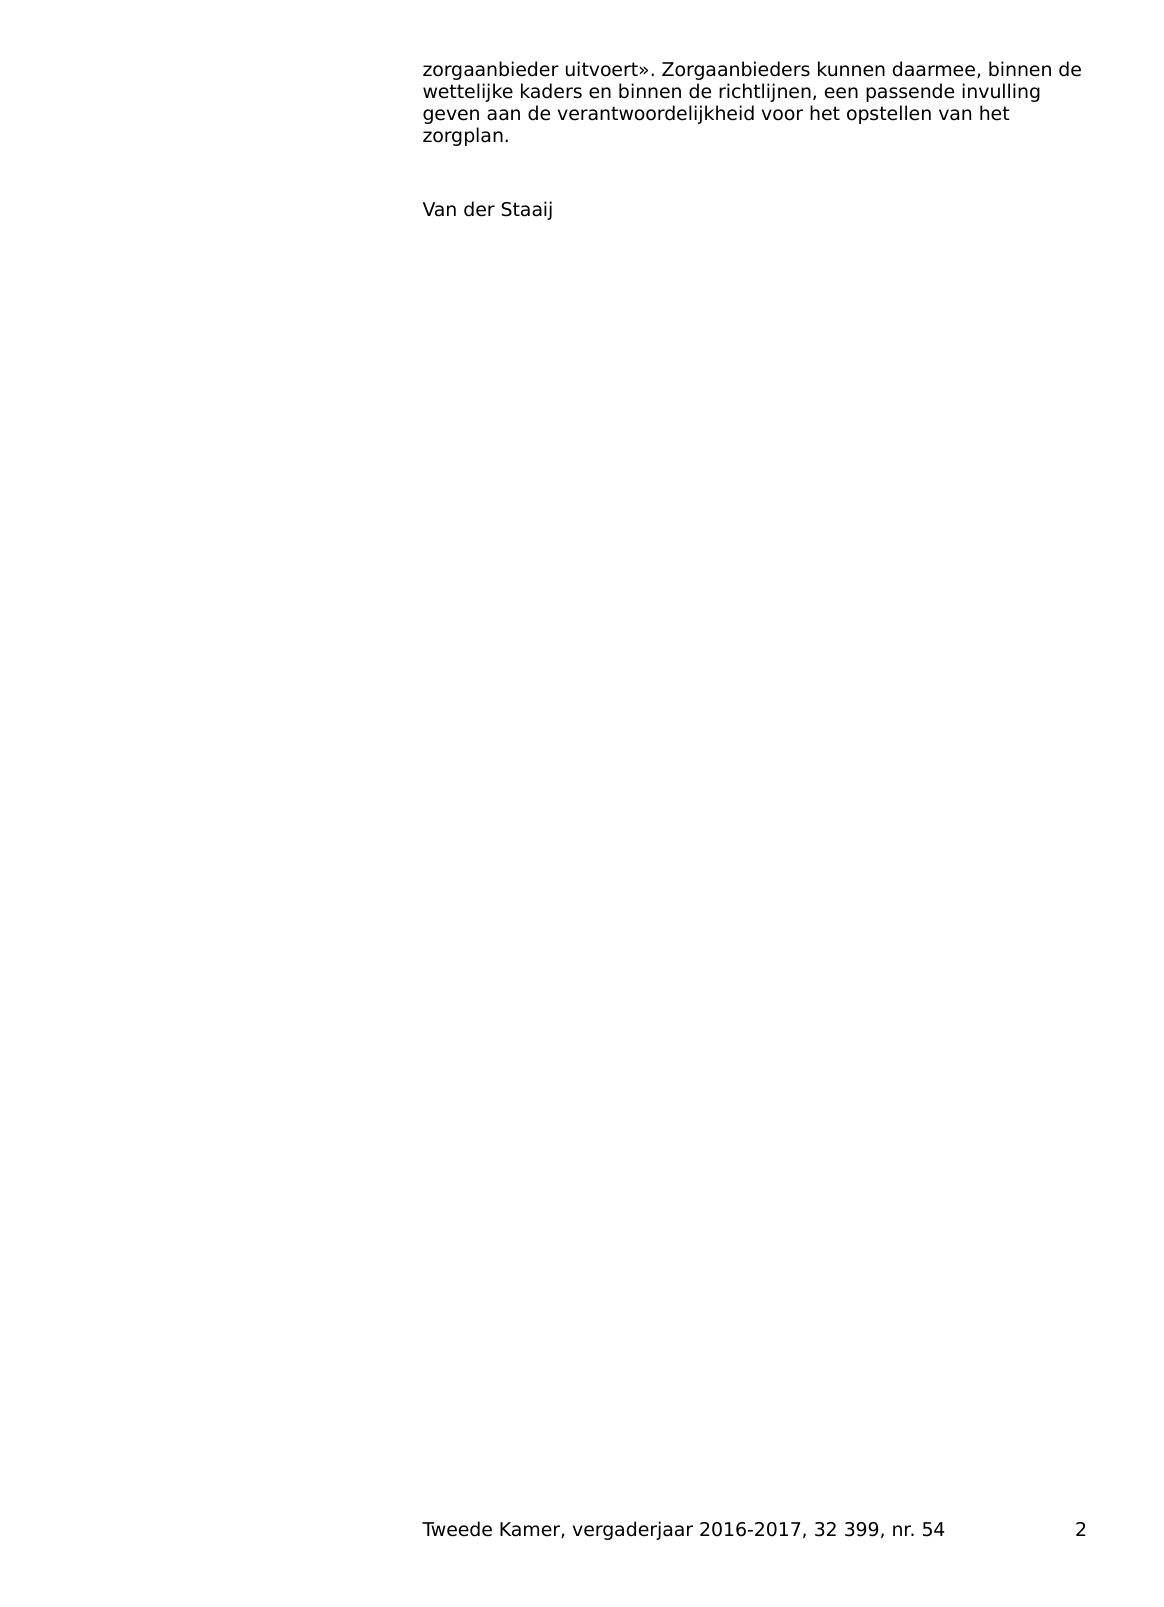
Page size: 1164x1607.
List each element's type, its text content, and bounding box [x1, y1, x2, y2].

text zorgaanbieder uitvoert». Zorgaanbieders kunnen daarmee, binnen de wettelijke kaders en binnen de richtlijnen, een passende invulling geven aan de verantwoordelijkheid voor het opstellen van het zorgplan. [422, 59, 1087, 147]
text Van der Staaij [422, 177, 1087, 221]
